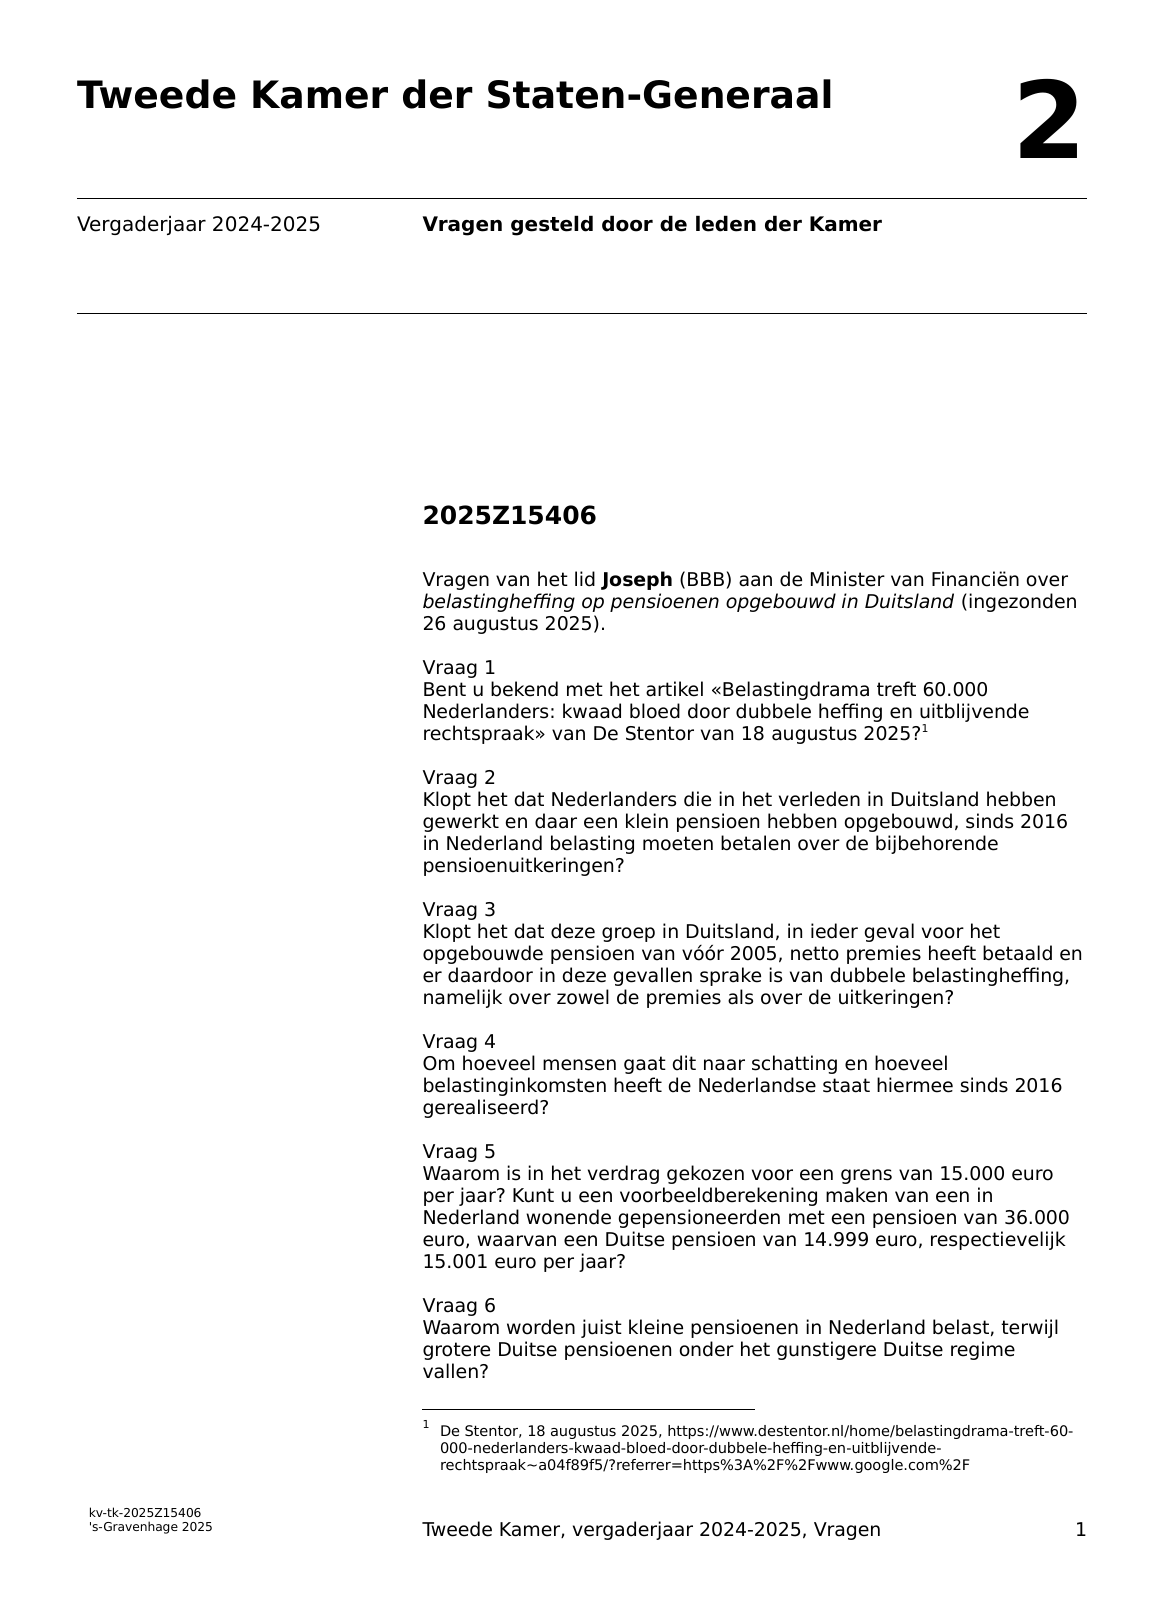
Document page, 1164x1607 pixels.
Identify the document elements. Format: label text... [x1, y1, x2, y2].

text 2025Z15406 [422, 501, 1087, 531]
text Vraag 3 [422, 899, 1087, 921]
text kv-tk-2025Z15406 [88, 1506, 323, 1520]
table_header 2 [886, 59, 1087, 198]
table_header Tweede Kamer der Staten-Generaal [77, 59, 886, 198]
text Vraag 4 [422, 1031, 1087, 1053]
text Vraag 5 [422, 1141, 1087, 1163]
text Klopt het dat Nederlanders die in het verleden in Duitsland hebben gewerkt en daar een klein pensioen hebben opgebouwd, sinds 2016 in Nederland belasting moeten betalen over de bijbehorende pensioenuitkeringen? [422, 789, 1087, 877]
text Vraag 6 [422, 1295, 1087, 1317]
text Bent u bekend met het artikel «Belastingdrama treft 60.000 Nederlanders: kwaad bloed door dubbele heffing en uitblijvende rechtspraak» van De Stentor van 18 augustus 2025? [422, 679, 1087, 745]
text Vragen van het lid Joseph (BBB) aan de Minister van Financiën over belastingheffing op pensioenen opgebouwd in Duitsland (ingezonden 26 augustus 2025). [422, 569, 1087, 635]
text Om hoeveel mensen gaat dit naar schatting en hoeveel belastinginkomsten heeft de Nederlandse staat hiermee sinds 2016 gerealiseerd? [422, 1053, 1087, 1119]
table_cell Vragen gesteld door de leden der Kamer [422, 199, 1087, 313]
text Vraag 1 [422, 657, 1087, 679]
text 's-Gravenhage 2025 [88, 1520, 323, 1534]
text Klopt het dat deze groep in Duitsland, in ieder geval voor het opgebouwde pensioen van vóór 2005, netto premies heeft betaald en er daardoor in deze gevallen sprake is van dubbele belastingheffing, namelijk over zowel de premies als over de uitkeringen? [422, 921, 1087, 1009]
table_cell Vergaderjaar 2024-2025 [77, 199, 422, 313]
text De Stentor, 18 augustus 2025, https://www.destentor.nl/home/belastingdrama-treft-60-000-nederlanders-kwaad-bloed-door-dubbele-heffing-en-uitblijvende-rechtspraak~a04f89f5/?referrer=https%3A%2F%2Fwww.google.com%2F [422, 1418, 1087, 1474]
text Waarom worden juist kleine pensioenen in Nederland belast, terwijl grotere Duitse pensioenen onder het gunstigere Duitse regime vallen? [422, 1317, 1087, 1383]
text Waarom is in het verdrag gekozen voor een grens van 15.000 euro per jaar? Kunt u een voorbeeldberekening maken van een in Nederland wonende gepensioneerden met een pensioen van 36.000 euro, waarvan een Duitse pensioen van 14.999 euro, respectievelijk 15.001 euro per jaar? [422, 1163, 1087, 1273]
text Vraag 2 [422, 767, 1087, 789]
